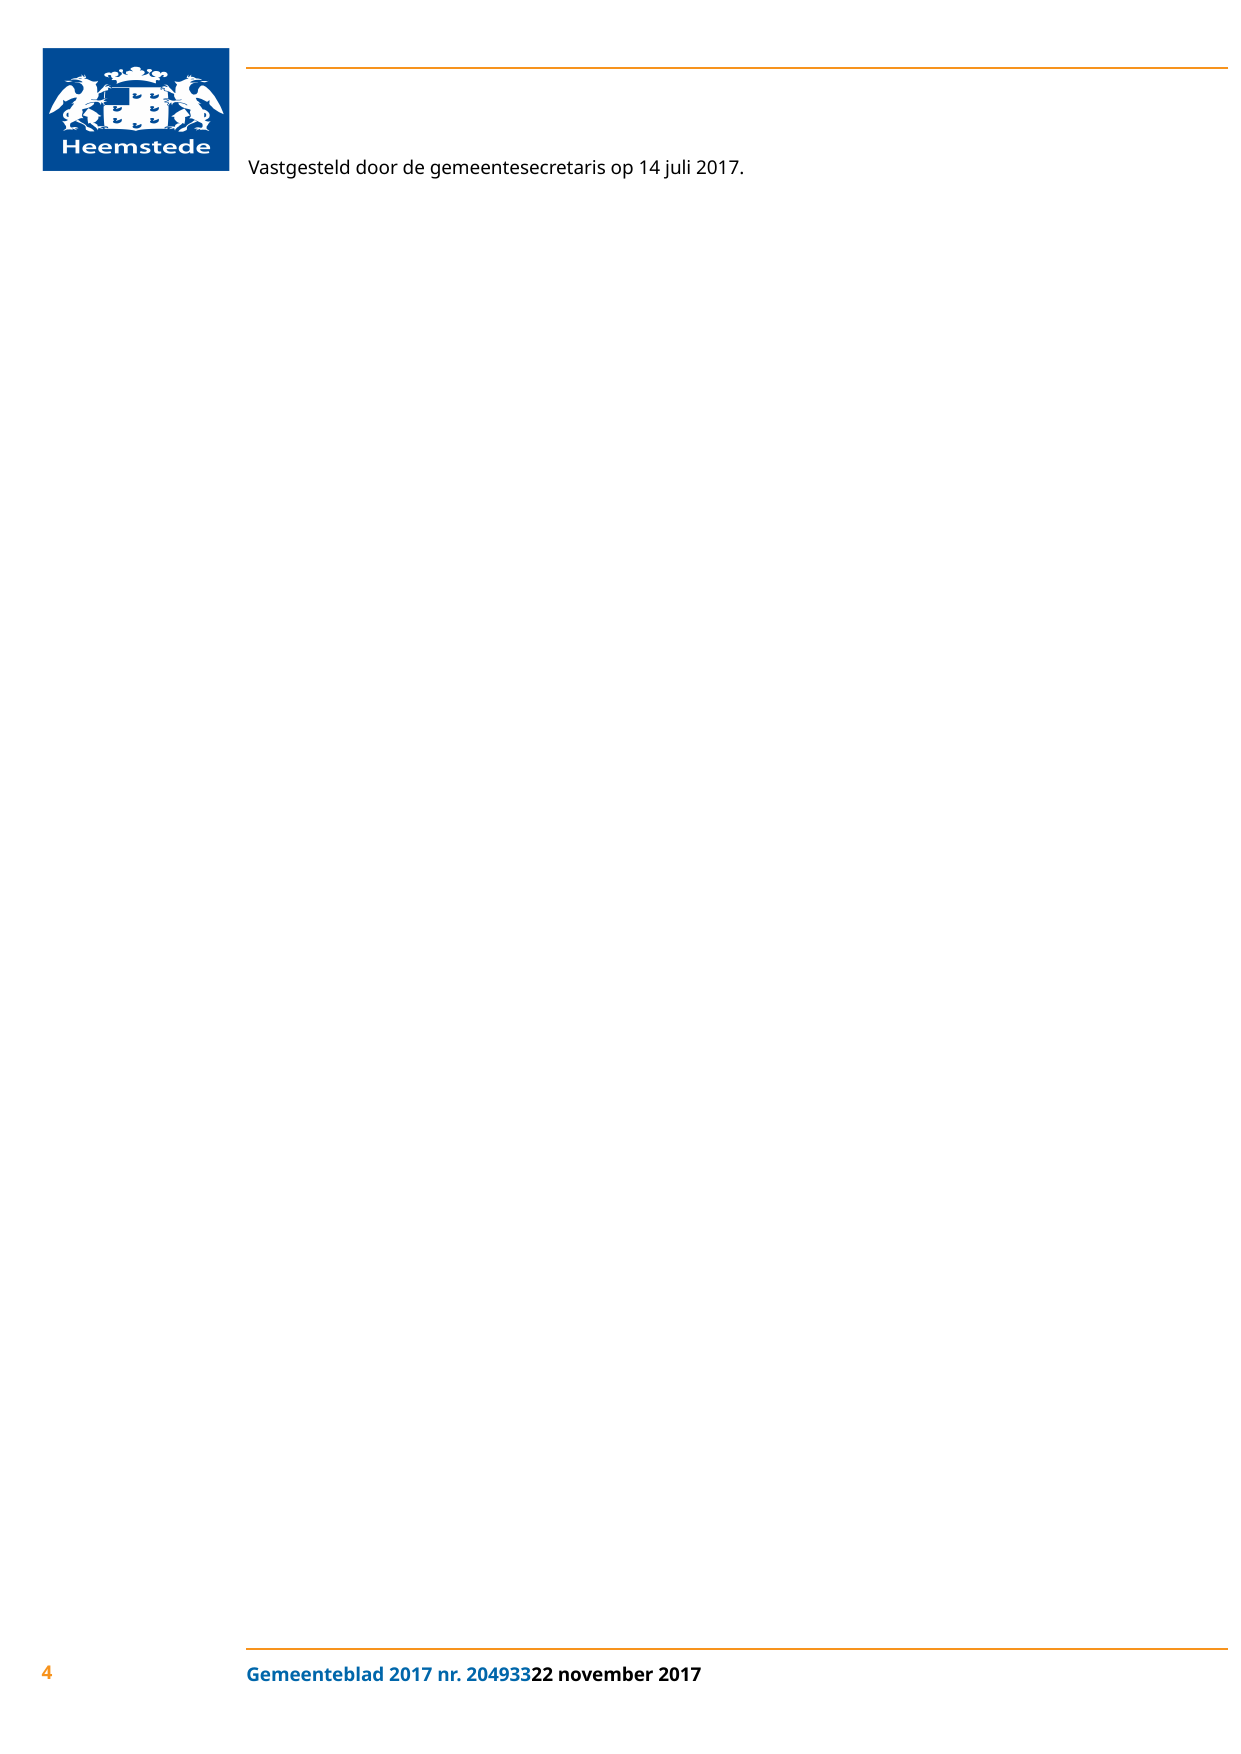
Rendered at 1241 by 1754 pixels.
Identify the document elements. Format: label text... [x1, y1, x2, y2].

picture [41, 47, 231, 172]
text Vastgesteld door de gemeentesecretaris op 14 juli 2017. [248, 154, 1152, 180]
